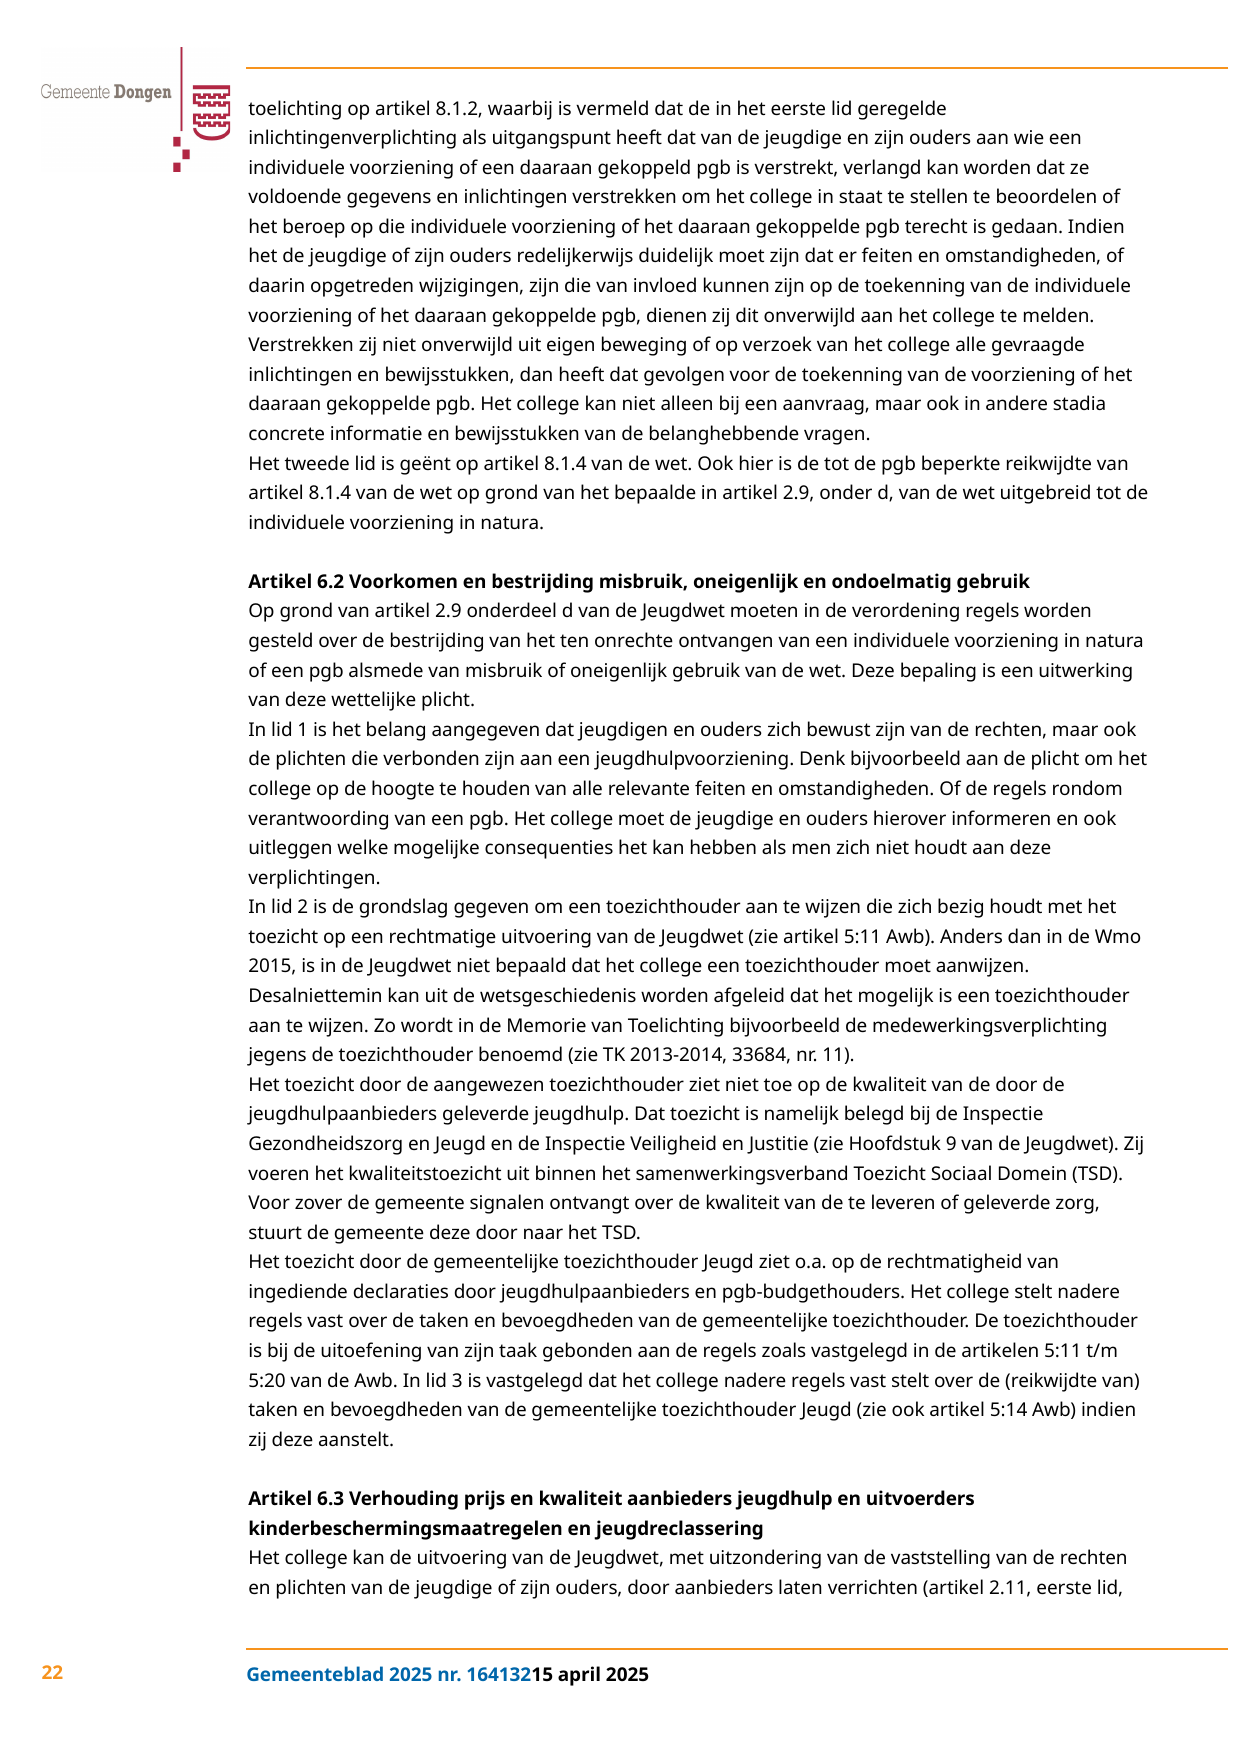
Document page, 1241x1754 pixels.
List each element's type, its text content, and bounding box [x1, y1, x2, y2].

text Het college kan de uitvoering van de Jeugdwet, met uitzondering van de vaststelling van de rechten en plichten van de jeugdige of zijn ouders, door aanbieders laten verrichten (artikel 2.11, eerste lid, [248, 1544, 1152, 1600]
text Artikel 6.2 Voorkomen en bestrijding misbruik, oneigenlijk en ondoelmatig gebruik [248, 568, 1152, 594]
text Het tweede lid is geënt op artikel 8.1.4 van de wet. Ook hier is de tot de pgb beperkte reikwijdte van artikel 8.1.4 van de wet op grond van het bepaalde in artikel 2.9, onder d, van de wet uitgebreid tot de individuele voorziening in natura. [248, 450, 1152, 535]
text In lid 1 is het belang aangegeven dat jeugdigen en ouders zich bewust zijn van de rechten, maar ook de plichten die verbonden zijn aan een jeugdhulpvoorziening. Denk bijvoorbeeld aan de plicht om het college op de hoogte te houden van alle relevante feiten en omstandigheden. Of de regels rondom verantwoording van een pgb. Het college moet de jeugdige en ouders hierover informeren en ook uitleggen welke mogelijke consequenties het kan hebben als men zich niet houdt aan deze verplichtingen. [248, 716, 1152, 890]
text Op grond van artikel 2.9 onderdeel d van de Jeugdwet moeten in de verordening regels worden gesteld over de bestrijding van het ten onrechte ontvangen van een individuele voorziening in natura of een pgb alsmede van misbruik of oneigenlijk gebruik van de wet. Deze bepaling is een uitwerking van deze wettelijke plicht. [248, 598, 1152, 712]
picture [41, 47, 231, 172]
text Artikel 6.3 Verhouding prijs en kwaliteit aanbieders jeugdhulp en uitvoerders kinderbeschermingsmaatregelen en jeugdreclassering [248, 1485, 1152, 1541]
text Het toezicht door de gemeentelijke toezichthouder Jeugd ziet o.a. op de rechtmatigheid van ingediende declaraties door jeugdhulpaanbieders en pgb-budgethouders. Het college stelt nadere regels vast over de taken en bevoegdheden van de gemeentelijke toezichthouder. De toezichthouder is bij de uitoefening van zijn taak gebonden aan de regels zoals vastgelegd in de artikelen 5:11 t/m 5:20 van de Awb. In lid 3 is vastgelegd dat het college nadere regels vast stelt over de (reikwijdte van) taken en bevoegdheden van de gemeentelijke toezichthouder Jeugd (zie ook artikel 5:14 Awb) indien zij deze aanstelt. [248, 1248, 1152, 1452]
text toelichting op artikel 8.1.2, waarbij is vermeld dat de in het eerste lid geregelde inlichtingenverplichting als uitgangspunt heeft dat van de jeugdige en zijn ouders aan wie een individuele voorziening of een daaraan gekoppeld pgb is verstrekt, verlangd kan worden dat ze voldoende gegevens en inlichtingen verstrekken om het college in staat te stellen te beoordelen of het beroep op die individuele voorziening of het daaraan gekoppelde pgb terecht is gedaan. Indien het de jeugdige of zijn ouders redelijkerwijs duidelijk moet zijn dat er feiten en omstandigheden, of daarin opgetreden wijzigingen, zijn die van invloed kunnen zijn op de toekenning van de individuele voorziening of het daaraan gekoppelde pgb, dienen zij dit onverwijld aan het college te melden. Verstrekken zij niet onverwijld uit eigen beweging of op verzoek van het college alle gevraagde inlichtingen en bewijsstukken, dan heeft dat gevolgen voor de toekenning van de voorziening of het daaraan gekoppelde pgb. Het college kan niet alleen bij een aanvraag, maar ook in andere stadia concrete informatie en bewijsstukken van de belanghebbende vragen. [248, 95, 1152, 446]
text Het toezicht door de aangewezen toezichthouder ziet niet toe op de kwaliteit van de door de jeugdhulpaanbieders geleverde jeugdhulp. Dat toezicht is namelijk belegd bij de Inspectie Gezondheidszorg en Jeugd en de Inspectie Veiligheid en Justitie (zie Hoofdstuk 9 van de Jeugdwet). Zij voeren het kwaliteitstoezicht uit binnen het samenwerkingsverband Toezicht Sociaal Domein (TSD). Voor zover de gemeente signalen ontvangt over de kwaliteit van de te leveren of geleverde zorg, stuurt de gemeente deze door naar het TSD. [248, 1071, 1152, 1245]
text In lid 2 is de grondslag gegeven om een toezichthouder aan te wijzen die zich bezig houdt met het toezicht op een rechtmatige uitvoering van de Jeugdwet (zie artikel 5:11 Awb). Anders dan in de Wmo 2015, is in de Jeugdwet niet bepaald dat het college een toezichthouder moet aanwijzen. Desalniettemin kan uit de wetsgeschiedenis worden afgeleid dat het mogelijk is een toezichthouder aan te wijzen. Zo wordt in de Memorie van Toelichting bijvoorbeeld de medewerkingsverplichting jegens de toezichthouder benoemd (zie TK 2013-2014, 33684, nr. 11). [248, 893, 1152, 1067]
